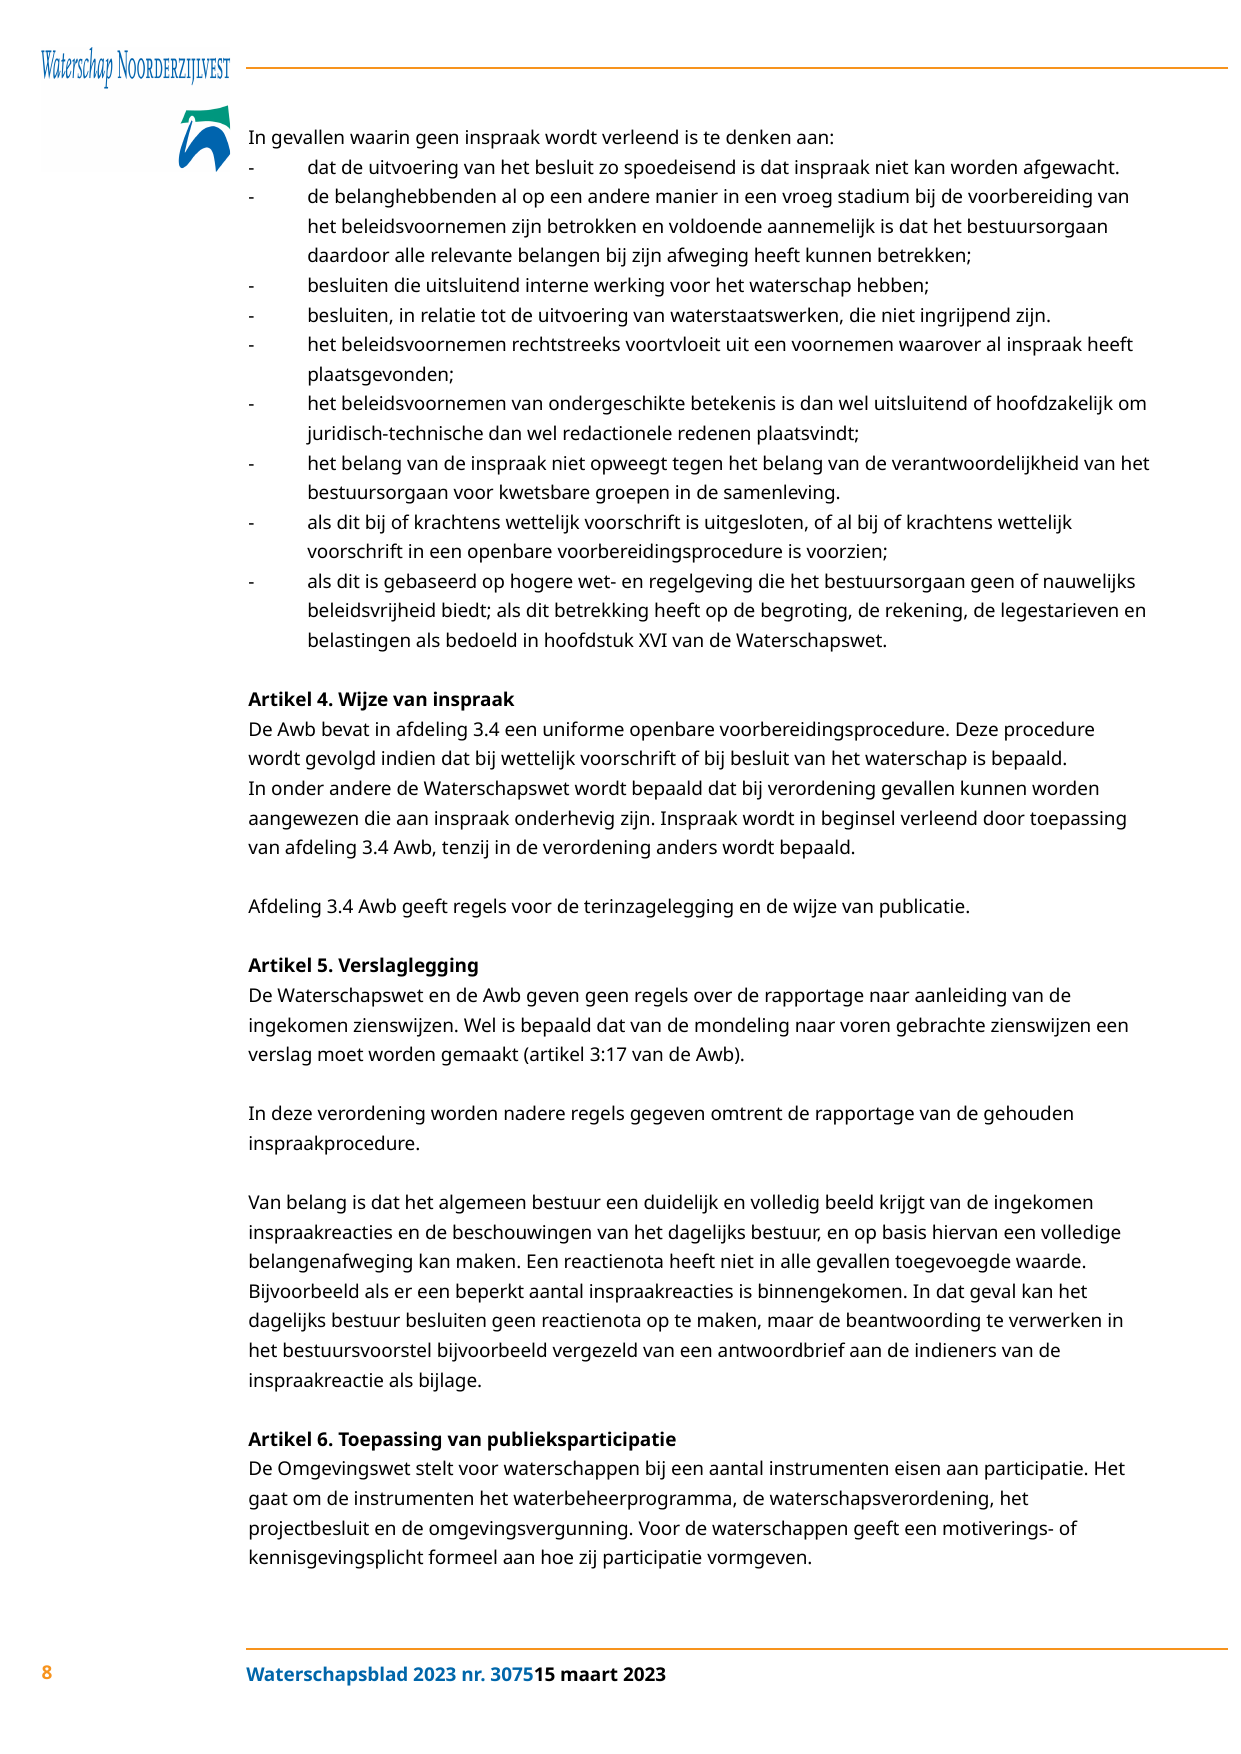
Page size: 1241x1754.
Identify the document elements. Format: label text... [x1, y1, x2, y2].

list besluiten die uitsluitend interne werking voor het waterschap hebben; [248, 272, 1152, 298]
list het beleidsvoornemen van ondergeschikte betekenis is dan wel uitsluitend of hoofdzakelijk om juridisch-technische dan wel redactionele redenen plaatsvindt; [248, 391, 1152, 446]
list als dit is gebaseerd op hogere wet- en regelgeving die het bestuursorgaan geen of nauwelijks beleidsvrijheid biedt; als dit betrekking heeft op de begroting, de rekening, de legestarieven en belastingen als bedoeld in hoofdstuk XVI van de Waterschapswet. [248, 568, 1152, 653]
text Artikel 6. Toepassing van publieksparticipatie [248, 1426, 1152, 1452]
text Artikel 4. Wijze van inspraak [248, 686, 1152, 712]
list de belanghebbenden al op een andere manier in een vroeg stadium bij de voorbereiding van het beleidsvoornemen zijn betrokken en voldoende aannemelijk is dat het bestuursorgaan daardoor alle relevante belangen bij zijn afweging heeft kunnen betrekken; [248, 183, 1152, 268]
text In gevallen waarin geen inspraak wordt verleend is te denken aan: [248, 124, 1152, 150]
text De Waterschapswet en de Awb geven geen regels over de rapportage naar aanleiding van de ingekomen zienswijzen. Wel is bepaald dat van de mondeling naar voren gebrachte zienswijzen een verslag moet worden gemaakt (artikel 3:17 van de Awb). [248, 982, 1152, 1067]
picture [41, 47, 231, 172]
text Afdeling 3.4 Awb geeft regels voor de terinzagelegging en de wijze van publicatie. [248, 893, 1152, 919]
text De Omgevingswet stelt voor waterschappen bij een aantal instrumenten eisen aan participatie. Het gaat om de instrumenten het waterbeheerprogramma, de waterschapsverordening, het projectbesluit en de omgevingsvergunning. Voor de waterschappen geeft een motiverings- of kennisgevingsplicht formeel aan hoe zij participatie vormgeven. [248, 1456, 1152, 1570]
text Artikel 5. Verslaglegging [248, 953, 1152, 978]
list dat de uitvoering van het besluit zo spoedeisend is dat inspraak niet kan worden afgewacht. [248, 154, 1152, 180]
text Van belang is dat het algemeen bestuur een duidelijk en volledig beeld krijgt van de ingekomen inspraakreacties en de beschouwingen van het dagelijks bestuur, en op basis hiervan een volledige belangenafweging kan maken. Een reactienota heeft niet in alle gevallen toegevoegde waarde. Bijvoorbeeld als er een beperkt aantal inspraakreacties is binnengekomen. In dat geval kan het dagelijks bestuur besluiten geen reactienota op te maken, maar de beantwoording te verwerken in het bestuursvoorstel bijvoorbeeld vergezeld van een antwoordbrief aan de indieners van de inspraakreactie als bijlage. [248, 1189, 1152, 1393]
text De Awb bevat in afdeling 3.4 een uniforme openbare voorbereidingsprocedure. Deze procedure wordt gevolgd indien dat bij wettelijk voorschrift of bij besluit van het waterschap is bepaald. [248, 716, 1152, 771]
list als dit bij of krachtens wettelijk voorschrift is uitgesloten, of al bij of krachtens wettelijk voorschrift in een openbare voorbereidingsprocedure is voorzien; [248, 509, 1152, 564]
list besluiten, in relatie tot de uitvoering van waterstaatswerken, die niet ingrijpend zijn. [248, 302, 1152, 328]
list het belang van de inspraak niet opweegt tegen het belang van de verantwoordelijkheid van het bestuursorgaan voor kwetsbare groepen in de samenleving. [248, 450, 1152, 505]
text In onder andere de Waterschapswet wordt bepaald dat bij verordening gevallen kunnen worden aangewezen die aan inspraak onderhevig zijn. Inspraak wordt in beginsel verleend door toepassing van afdeling 3.4 Awb, tenzij in de verordening anders wordt bepaald. [248, 775, 1152, 860]
text In deze verordening worden nadere regels gegeven omtrent de rapportage van de gehouden inspraakprocedure. [248, 1101, 1152, 1156]
list het beleidsvoornemen rechtstreeks voortvloeit uit een voornemen waarover al inspraak heeft plaatsgevonden; [248, 331, 1152, 387]
